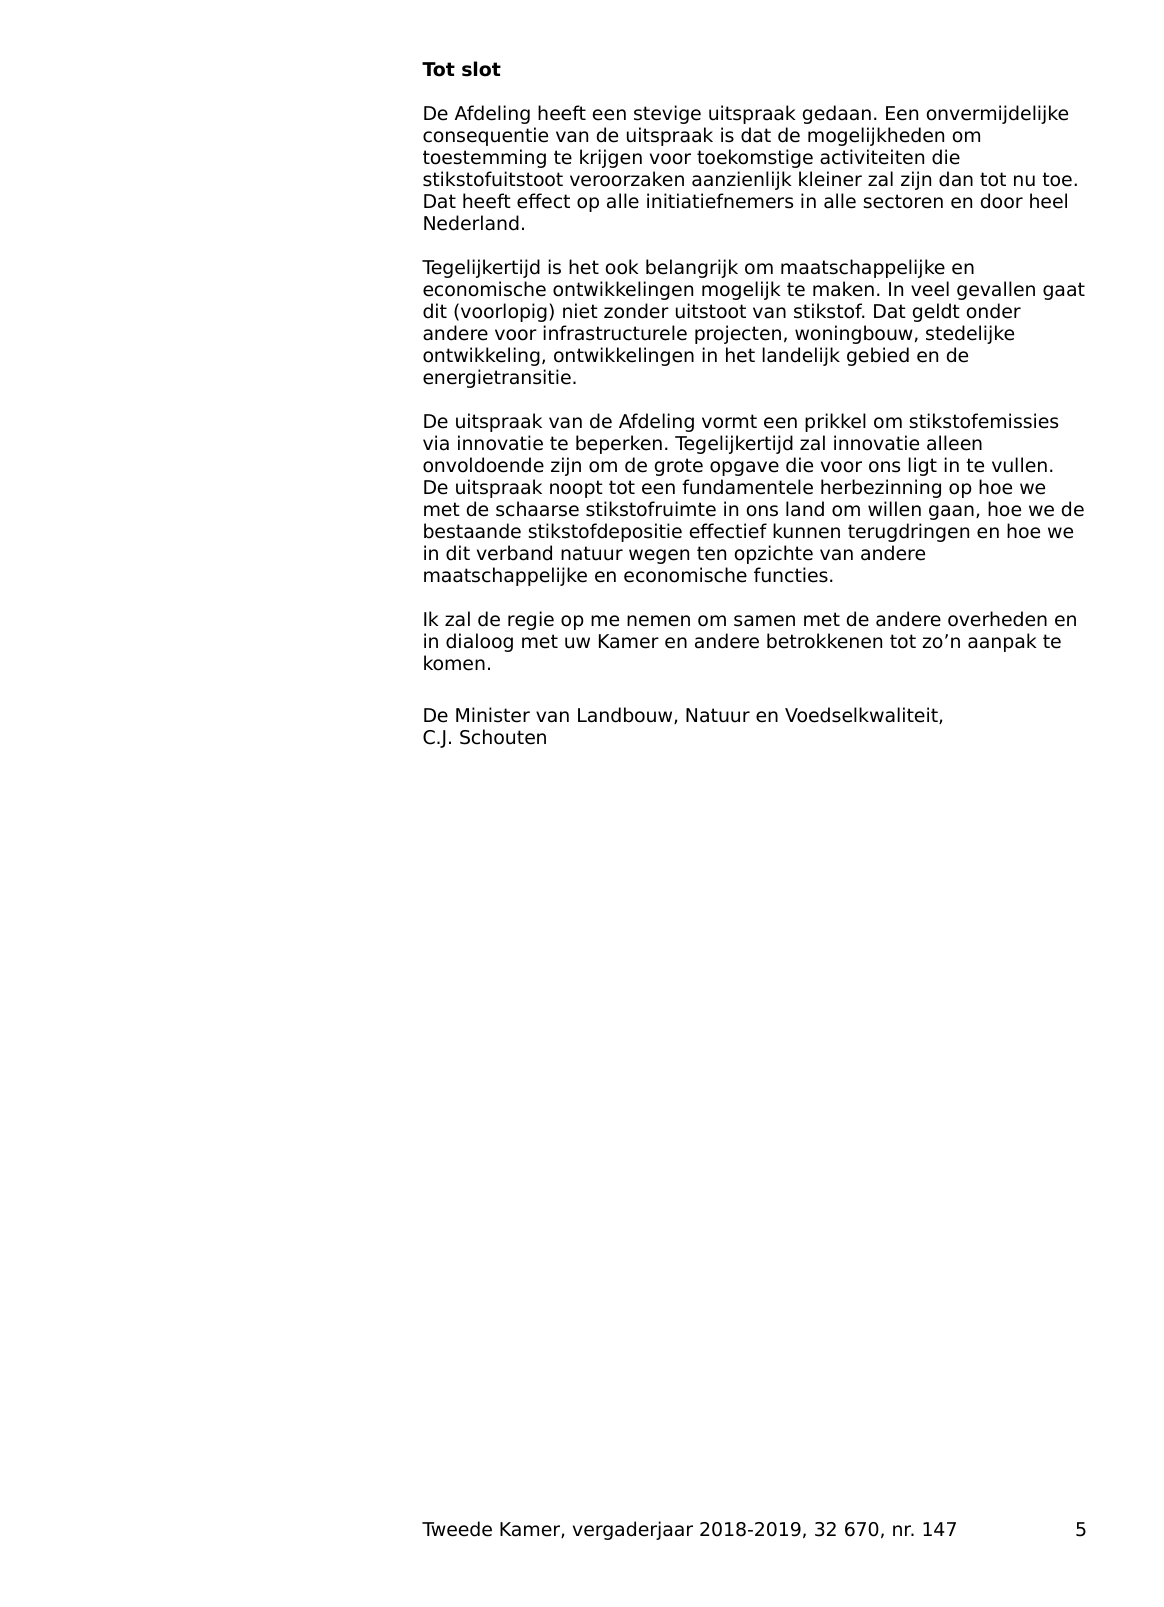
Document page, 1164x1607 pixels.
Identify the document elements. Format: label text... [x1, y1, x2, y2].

subtitle Tot slot [422, 59, 1087, 81]
text Tegelijkertijd is het ook belangrijk om maatschappelijke en economische ontwikkelingen mogelijk te maken. In veel gevallen gaat dit (voorlopig) niet zonder uitstoot van stikstof. Dat geldt onder andere voor infrastructurele projecten, woningbouw, stedelijke ontwikkeling, ontwikkelingen in het landelijk gebied en de energietransitie. [422, 257, 1087, 389]
text Ik zal de regie op me nemen om samen met de andere overheden en in dialoog met uw Kamer en andere betrokkenen tot zo’n aanpak te komen. [422, 609, 1087, 675]
text De Minister van Landbouw, Natuur en Voedselkwaliteit, C.J. Schouten [422, 705, 1087, 749]
text De Afdeling heeft een stevige uitspraak gedaan. Een onvermijdelijke consequentie van de uitspraak is dat de mogelijkheden om toestemming te krijgen voor toekomstige activiteiten die stikstofuitstoot veroorzaken aanzienlijk kleiner zal zijn dan tot nu toe. Dat heeft effect op alle initiatiefnemers in alle sectoren en door heel Nederland. [422, 103, 1087, 235]
text De uitspraak van de Afdeling vormt een prikkel om stikstofemissies via innovatie te beperken. Tegelijkertijd zal innovatie alleen onvoldoende zijn om de grote opgave die voor ons ligt in te vullen. De uitspraak noopt tot een fundamentele herbezinning op hoe we met de schaarse stikstofruimte in ons land om willen gaan, hoe we de bestaande stikstofdepositie effectief kunnen terugdringen en hoe we in dit verband natuur wegen ten opzichte van andere maatschappelijke en economische functies. [422, 411, 1087, 587]
